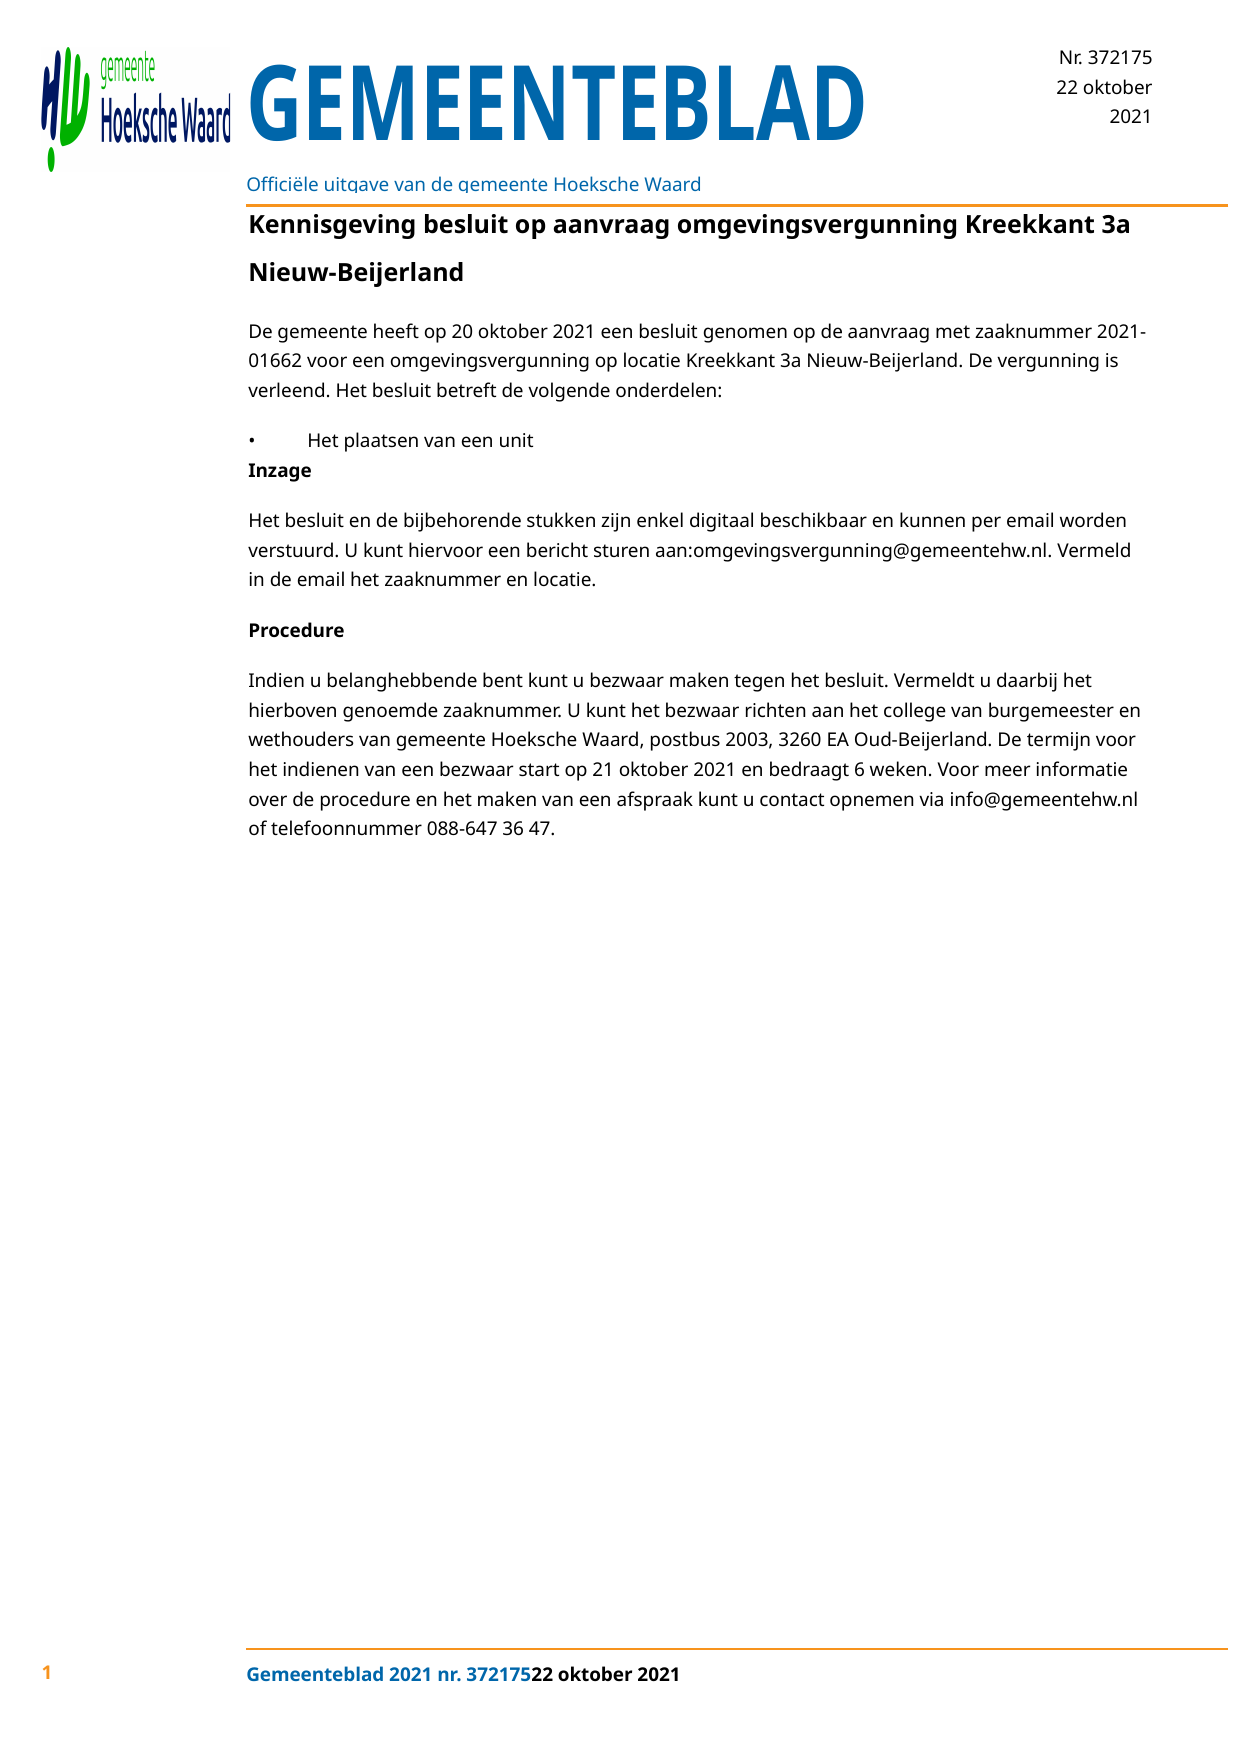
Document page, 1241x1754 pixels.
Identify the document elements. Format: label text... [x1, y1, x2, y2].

text Indien u belanghebbende bent kunt u bezwaar maken tegen het besluit. Vermeldt u daarbij het hierboven genoemde zaaknummer. U kunt het bezwaar richten aan het college van burgemeester en wethouders van gemeente Hoeksche Waard, postbus 2003, 3260 EA Oud-Beijerland. De termijn voor het indienen van een bezwaar start op 21 oktober 2021 en bedraagt 6 weken. Voor meer informatie over de procedure en het maken van een afspraak kunt u contact opnemen via info@gemeentehw.nl of telefoonnummer 088-647 36 47. [248, 667, 1152, 841]
list Het plaatsen van een unit [248, 427, 1152, 453]
text Kennisgeving besluit op aanvraag omgevingsvergunning Kreekkant 3a Nieuw-Beijerland [248, 207, 1152, 288]
text Inzage [248, 457, 1152, 483]
picture [41, 47, 231, 172]
text De gemeente heeft op 20 oktober 2021 een besluit genomen op de aanvraag met zaaknummer 2021-01662 voor een omgevingsvergunning op locatie Kreekkant 3a Nieuw-Beijerland. De vergunning is verleend. Het besluit betreft de volgende onderdelen: [248, 318, 1152, 403]
text Het besluit en de bijbehorende stukken zijn enkel digitaal beschikbaar en kunnen per email worden verstuurd. U kunt hiervoor een bericht sturen aan:omgevingsvergunning@gemeentehw.nl. Vermeld in de email het zaaknummer en locatie. [248, 507, 1152, 592]
text Procedure [248, 617, 1152, 643]
